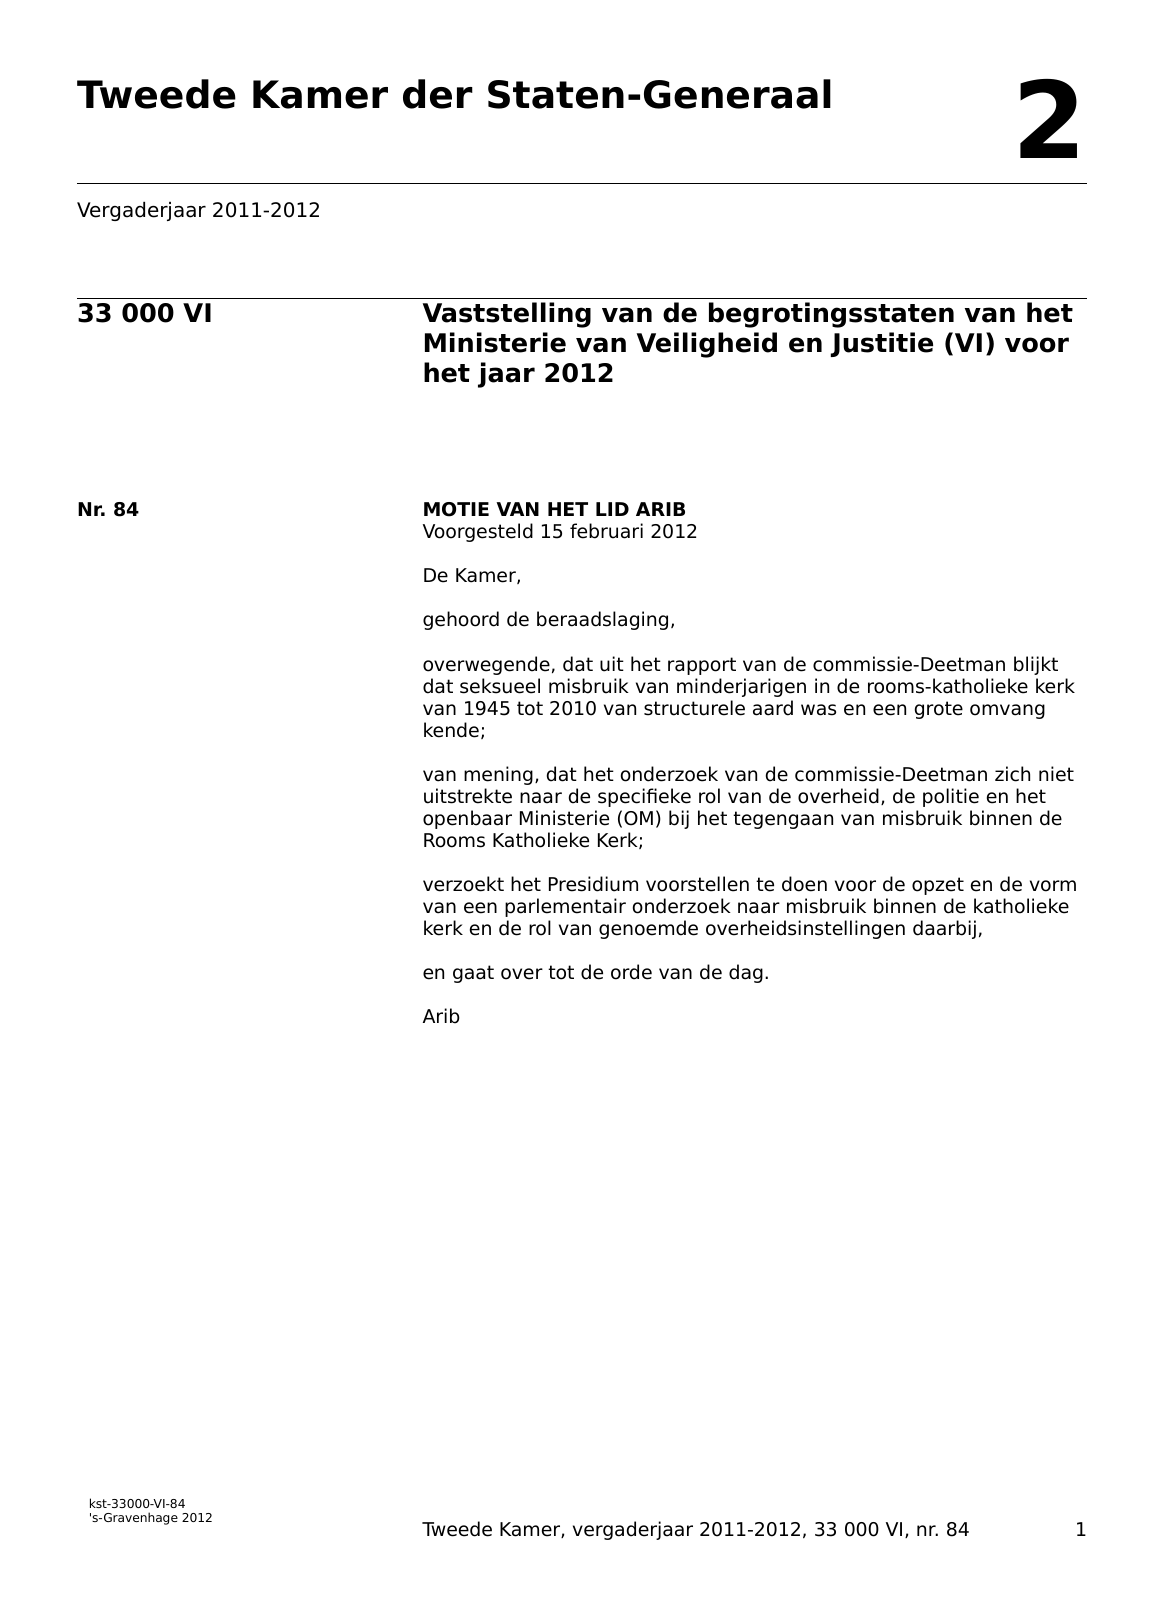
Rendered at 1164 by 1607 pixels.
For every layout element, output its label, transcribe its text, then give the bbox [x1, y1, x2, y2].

table_header Tweede Kamer der Staten-Generaal [77, 59, 886, 183]
text kst-33000-VI-84 [88, 1497, 323, 1511]
text verzoekt het Presidium voorstellen te doen voor de opzet en de vorm van een parlementair onderzoek naar misbruik binnen de katholieke kerk en de rol van genoemde overheidsinstellingen daarbij, [422, 874, 1087, 940]
text en gaat over tot de orde van de dag. [422, 962, 1087, 984]
text Arib [422, 1006, 1087, 1028]
text overwegende, dat uit het rapport van de commissie-Deetman blijkt dat seksueel misbruik van minderjarigen in de rooms-katholieke kerk van 1945 tot 2010 van structurele aard was en een grote omvang kende; [422, 653, 1087, 741]
text gehoord de beraadslaging, [422, 609, 1087, 631]
text 's-Gravenhage 2012 [88, 1511, 323, 1525]
table_header 2 [886, 59, 1087, 183]
text van mening, dat het onderzoek van de commissie-Deetman zich niet uitstrekte naar de specifieke rol van de overheid, de politie en het openbaar Ministerie (OM) bij het tegengaan van misbruik binnen de Rooms Katholieke Kerk; [422, 764, 1087, 852]
table_cell Vergaderjaar 2011-2012 [77, 184, 1087, 298]
text De Kamer, [422, 565, 1087, 587]
subtitle 33 000 VI Vaststelling van de begrotingsstaten van het Ministerie van Veiligheid en Justitie (VI) voor het jaar 2012 [77, 299, 1087, 388]
subtitle Nr. 84 MOTIE VAN HET LID ARIB [77, 499, 1087, 521]
text Voorgesteld 15 februari 2012 [422, 521, 1087, 543]
